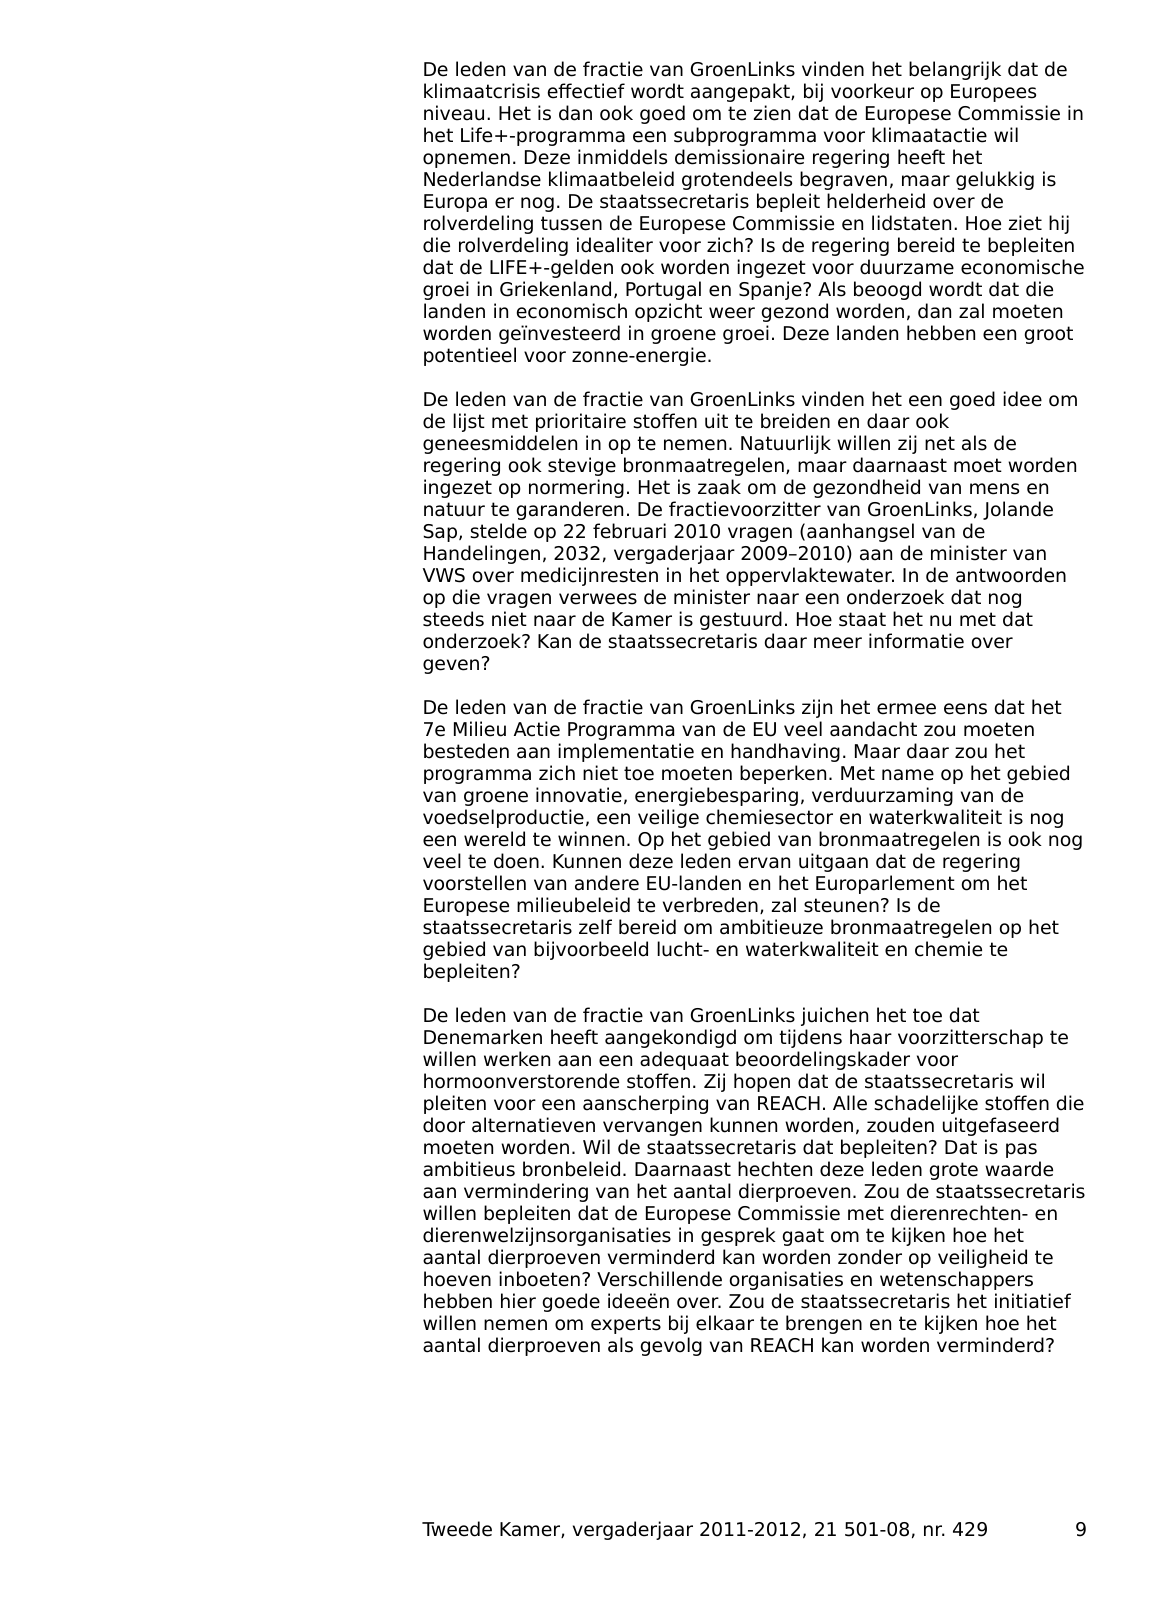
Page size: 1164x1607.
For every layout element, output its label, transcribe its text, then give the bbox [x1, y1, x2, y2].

text De leden van de fractie van GroenLinks juichen het toe dat Denemarken heeft aangekondigd om tijdens haar voorzitterschap te willen werken aan een adequaat beoordelingskader voor hormoonverstorende stoffen. Zij hopen dat de staatssecretaris wil pleiten voor een aanscherping van REACH. Alle schadelijke stoffen die door alternatieven vervangen kunnen worden, zouden uitgefaseerd moeten worden. Wil de staatssecretaris dat bepleiten? Dat is pas ambitieus bronbeleid. Daarnaast hechten deze leden grote waarde aan vermindering van het aantal dierproeven. Zou de staatssecretaris willen bepleiten dat de Europese Commissie met dierenrechten- en dierenwelzijnsorganisaties in gesprek gaat om te kijken hoe het aantal dierproeven verminderd kan worden zonder op veiligheid te hoeven inboeten? Verschillende organisaties en wetenschappers hebben hier goede ideeën over. Zou de staatssecretaris het initiatief willen nemen om experts bij elkaar te brengen en te kijken hoe het aantal dierproeven als gevolg van REACH kan worden verminderd? [422, 1005, 1087, 1356]
text De leden van de fractie van GroenLinks zijn het ermee eens dat het 7e Milieu Actie Programma van de EU veel aandacht zou moeten besteden aan implementatie en handhaving. Maar daar zou het programma zich niet toe moeten beperken. Met name op het gebied van groene innovatie, energiebesparing, verduurzaming van de voedselproductie, een veilige chemiesector en waterkwaliteit is nog een wereld te winnen. Op het gebied van bronmaatregelen is ook nog veel te doen. Kunnen deze leden ervan uitgaan dat de regering voorstellen van andere EU-landen en het Europarlement om het Europese milieubeleid te verbreden, zal steunen? Is de staatssecretaris zelf bereid om ambitieuze bronmaatregelen op het gebied van bijvoorbeeld lucht- en waterkwaliteit en chemie te bepleiten? [422, 697, 1087, 983]
text De leden van de fractie van GroenLinks vinden het een goed idee om de lijst met prioritaire stoffen uit te breiden en daar ook geneesmiddelen in op te nemen. Natuurlijk willen zij net als de regering ook stevige bronmaatregelen, maar daarnaast moet worden ingezet op normering. Het is zaak om de gezondheid van mens en natuur te garanderen. De fractievoorzitter van GroenLinks, Jolande Sap, stelde op 22 februari 2010 vragen (aanhangsel van de Handelingen, 2032, vergaderjaar 2009–2010) aan de minister van VWS over medicijnresten in het oppervlaktewater. In de antwoorden op die vragen verwees de minister naar een onderzoek dat nog steeds niet naar de Kamer is gestuurd. Hoe staat het nu met dat onderzoek? Kan de staatssecretaris daar meer informatie over geven? [422, 389, 1087, 675]
text De leden van de fractie van GroenLinks vinden het belangrijk dat de klimaatcrisis effectief wordt aangepakt, bij voorkeur op Europees niveau. Het is dan ook goed om te zien dat de Europese Commissie in het Life+-programma een subprogramma voor klimaatactie wil opnemen. Deze inmiddels demissionaire regering heeft het Nederlandse klimaatbeleid grotendeels begraven, maar gelukkig is Europa er nog. De staatssecretaris bepleit helderheid over de rolverdeling tussen de Europese Commissie en lidstaten. Hoe ziet hij die rolverdeling idealiter voor zich? Is de regering bereid te bepleiten dat de LIFE+-gelden ook worden ingezet voor duurzame economische groei in Griekenland, Portugal en Spanje? Als beoogd wordt dat die landen in economisch opzicht weer gezond worden, dan zal moeten worden geïnvesteerd in groene groei. Deze landen hebben een groot potentieel voor zonne-energie. [422, 59, 1087, 367]
